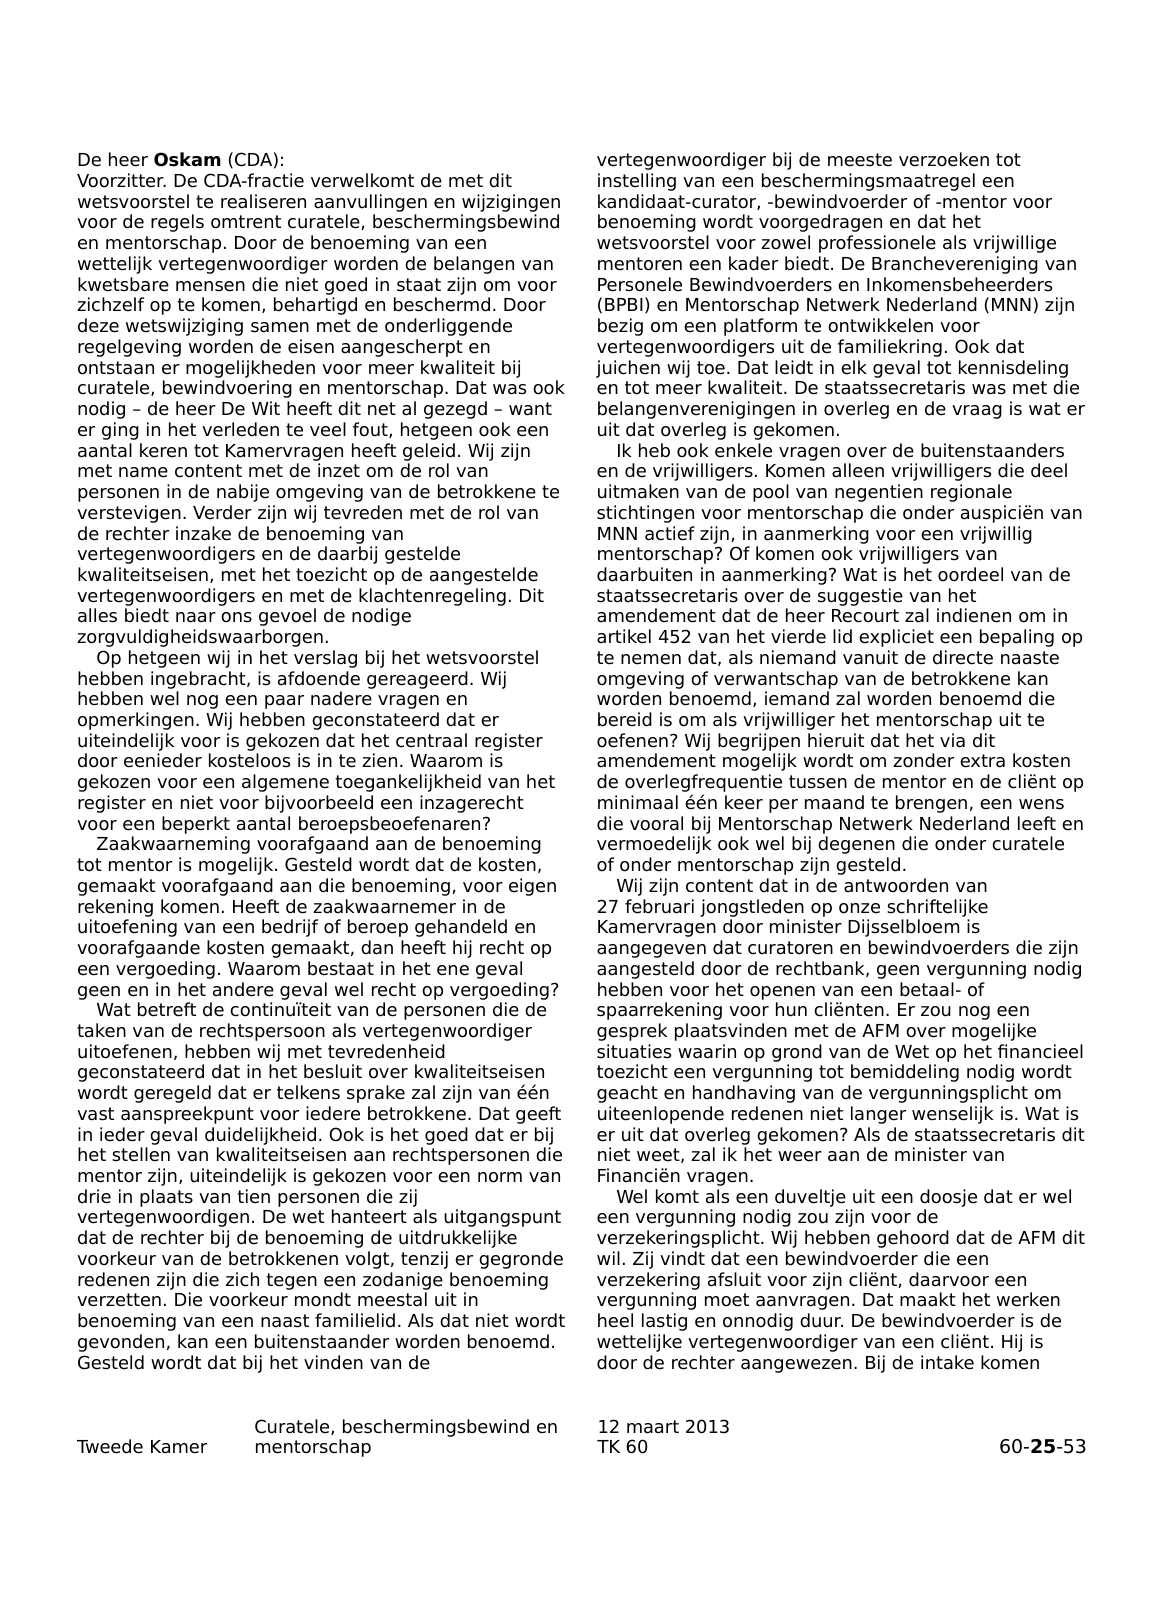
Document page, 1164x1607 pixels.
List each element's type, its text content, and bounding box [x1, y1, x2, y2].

text Wat betreft de continuïteit van de personen die de taken van de rechtspersoon als vertegenwoordiger uitoefenen, hebben wij met tevredenheid geconstateerd dat in het besluit over kwaliteitseisen wordt geregeld dat er telkens sprake zal zijn van één vast aanspreekpunt voor iedere betrokkene. Dat geeft in ieder geval duidelijkheid. Ook is het goed dat er bij het stellen van kwaliteitseisen aan rechtspersonen die mentor zijn, uiteindelijk is gekozen voor een norm van drie in plaats van tien personen die zij vertegenwoordigen. De wet hanteert als uitgangspunt dat de rechter bij de benoeming de uitdrukkelijke voorkeur van de betrokkenen volgt, tenzij er gegronde redenen zijn die zich tegen een zodanige benoeming verzetten. Die voorkeur mondt meestal uit in benoeming van een naast familielid. Als dat niet wordt gevonden, kan een buitenstaander worden benoemd. Gesteld wordt dat bij het vinden van de [77, 1000, 567, 1373]
text Wij zijn content dat in de antwoorden van 27 februari jongstleden op onze schriftelijke Kamervragen door minister Dijsselbloem is aangegeven dat curatoren en bewindvoerders die zijn aangesteld door de rechtbank, geen vergunning nodig hebben voor het openen van een betaal- of spaarrekening voor hun cliënten. Er zou nog een gesprek plaatsvinden met de AFM over mogelijke situaties waarin op grond van de Wet op het financieel toezicht een vergunning tot bemiddeling nodig wordt geacht en handhaving van de vergunningsplicht om uiteenlopende redenen niet langer wenselijk is. Wat is er uit dat overleg gekomen? Als de staatssecretaris dit niet weet, zal ik het weer aan de minister van Financiën vragen. [596, 876, 1087, 1187]
text Ik heb ook enkele vragen over de buitenstaanders en de vrijwilligers. Komen alleen vrijwilligers die deel uitmaken van de pool van negentien regionale stichtingen voor mentorschap die onder auspiciën van MNN actief zijn, in aanmerking voor een vrijwillig mentorschap? Of komen ook vrijwilligers van daarbuiten in aanmerking? Wat is het oordeel van de staatssecretaris over de suggestie van het amendement dat de heer Recourt zal indienen om in artikel 452 van het vierde lid expliciet een bepaling op te nemen dat, als niemand vanuit de directe naaste omgeving of verwantschap van de betrokkene kan worden benoemd, iemand zal worden benoemd die bereid is om als vrijwilliger het mentorschap uit te oefenen? Wij begrijpen hieruit dat het via dit amendement mogelijk wordt om zonder extra kosten de overlegfrequentie tussen de mentor en de cliënt op minimaal één keer per maand te brengen, een wens die vooral bij Mentorschap Netwerk Nederland leeft en vermoedelijk ook wel bij degenen die onder curatele of onder mentorschap zijn gesteld. [596, 440, 1087, 876]
text Zaakwaarneming voorafgaand aan de benoeming tot mentor is mogelijk. Gesteld wordt dat de kosten, gemaakt voorafgaand aan die benoeming, voor eigen rekening komen. Heeft de zaakwaarnemer in de uitoefening van een bedrijf of beroep gehandeld en voorafgaande kosten gemaakt, dan heeft hij recht op een vergoeding. Waarom bestaat in het ene geval geen en in het andere geval wel recht op vergoeding? [77, 834, 567, 1000]
text vertegenwoordiger bij de meeste verzoeken tot instelling van een beschermingsmaatregel een kandidaat-curator, -bewindvoerder of -mentor voor benoeming wordt voorgedragen en dat het wetsvoorstel voor zowel professionele als vrijwillige mentoren een kader biedt. De Branchevereniging van Personele Bewindvoerders en Inkomensbeheerders (BPBI) en Mentorschap Netwerk Nederland (MNN) zijn bezig om een platform te ontwikkelen voor vertegenwoordigers uit de familiekring. Ook dat juichen wij toe. Dat leidt in elk geval tot kennisdeling en tot meer kwaliteit. De staatssecretaris was met die belangenverenigingen in overleg en de vraag is wat er uit dat overleg is gekomen. [596, 150, 1087, 440]
text Op hetgeen wij in het verslag bij het wetsvoorstel hebben ingebracht, is afdoende gereageerd. Wij hebben wel nog een paar nadere vragen en opmerkingen. Wij hebben geconstateerd dat er uiteindelijk voor is gekozen dat het centraal register door eenieder kosteloos is in te zien. Waarom is gekozen voor een algemene toegankelijkheid van het register en niet voor bijvoorbeeld een inzagerecht voor een beperkt aantal beroepsbeoefenaren? [77, 648, 567, 834]
text De heer Oskam (CDA): [77, 150, 567, 171]
text Voorzitter. De CDA-fractie verwelkomt de met dit wetsvoorstel te realiseren aanvullingen en wijzigingen voor de regels omtrent curatele, beschermingsbewind en mentorschap. Door de benoeming van een wettelijk vertegenwoordiger worden de belangen van kwetsbare mensen die niet goed in staat zijn om voor zichzelf op te komen, behartigd en beschermd. Door deze wetswijziging samen met de onderliggende regelgeving worden de eisen aangescherpt en ontstaan er mogelijkheden voor meer kwaliteit bij curatele, bewindvoering en mentorschap. Dat was ook nodig – de heer De Wit heeft dit net al gezegd – want er ging in het verleden te veel fout, hetgeen ook een aantal keren tot Kamervragen heeft geleid. Wij zijn met name content met de inzet om de rol van personen in de nabije omgeving van de betrokkene te verstevigen. Verder zijn wij tevreden met de rol van de rechter inzake de benoeming van vertegenwoordigers en de daarbij gestelde kwaliteitseisen, met het toezicht op de aangestelde vertegenwoordigers en met de klachtenregeling. Dit alles biedt naar ons gevoel de nodige zorgvuldigheidswaarborgen. [77, 171, 567, 648]
text Wel komt als een duveltje uit een doosje dat er wel een vergunning nodig zou zijn voor de verzekeringsplicht. Wij hebben gehoord dat de AFM dit wil. Zij vindt dat een bewindvoerder die een verzekering afsluit voor zijn cliënt, daarvoor een vergunning moet aanvragen. Dat maakt het werken heel lastig en onnodig duur. De bewindvoerder is de wettelijke vertegenwoordiger van een cliënt. Hij is door de rechter aangewezen. Bij de intake komen [596, 1187, 1087, 1373]
